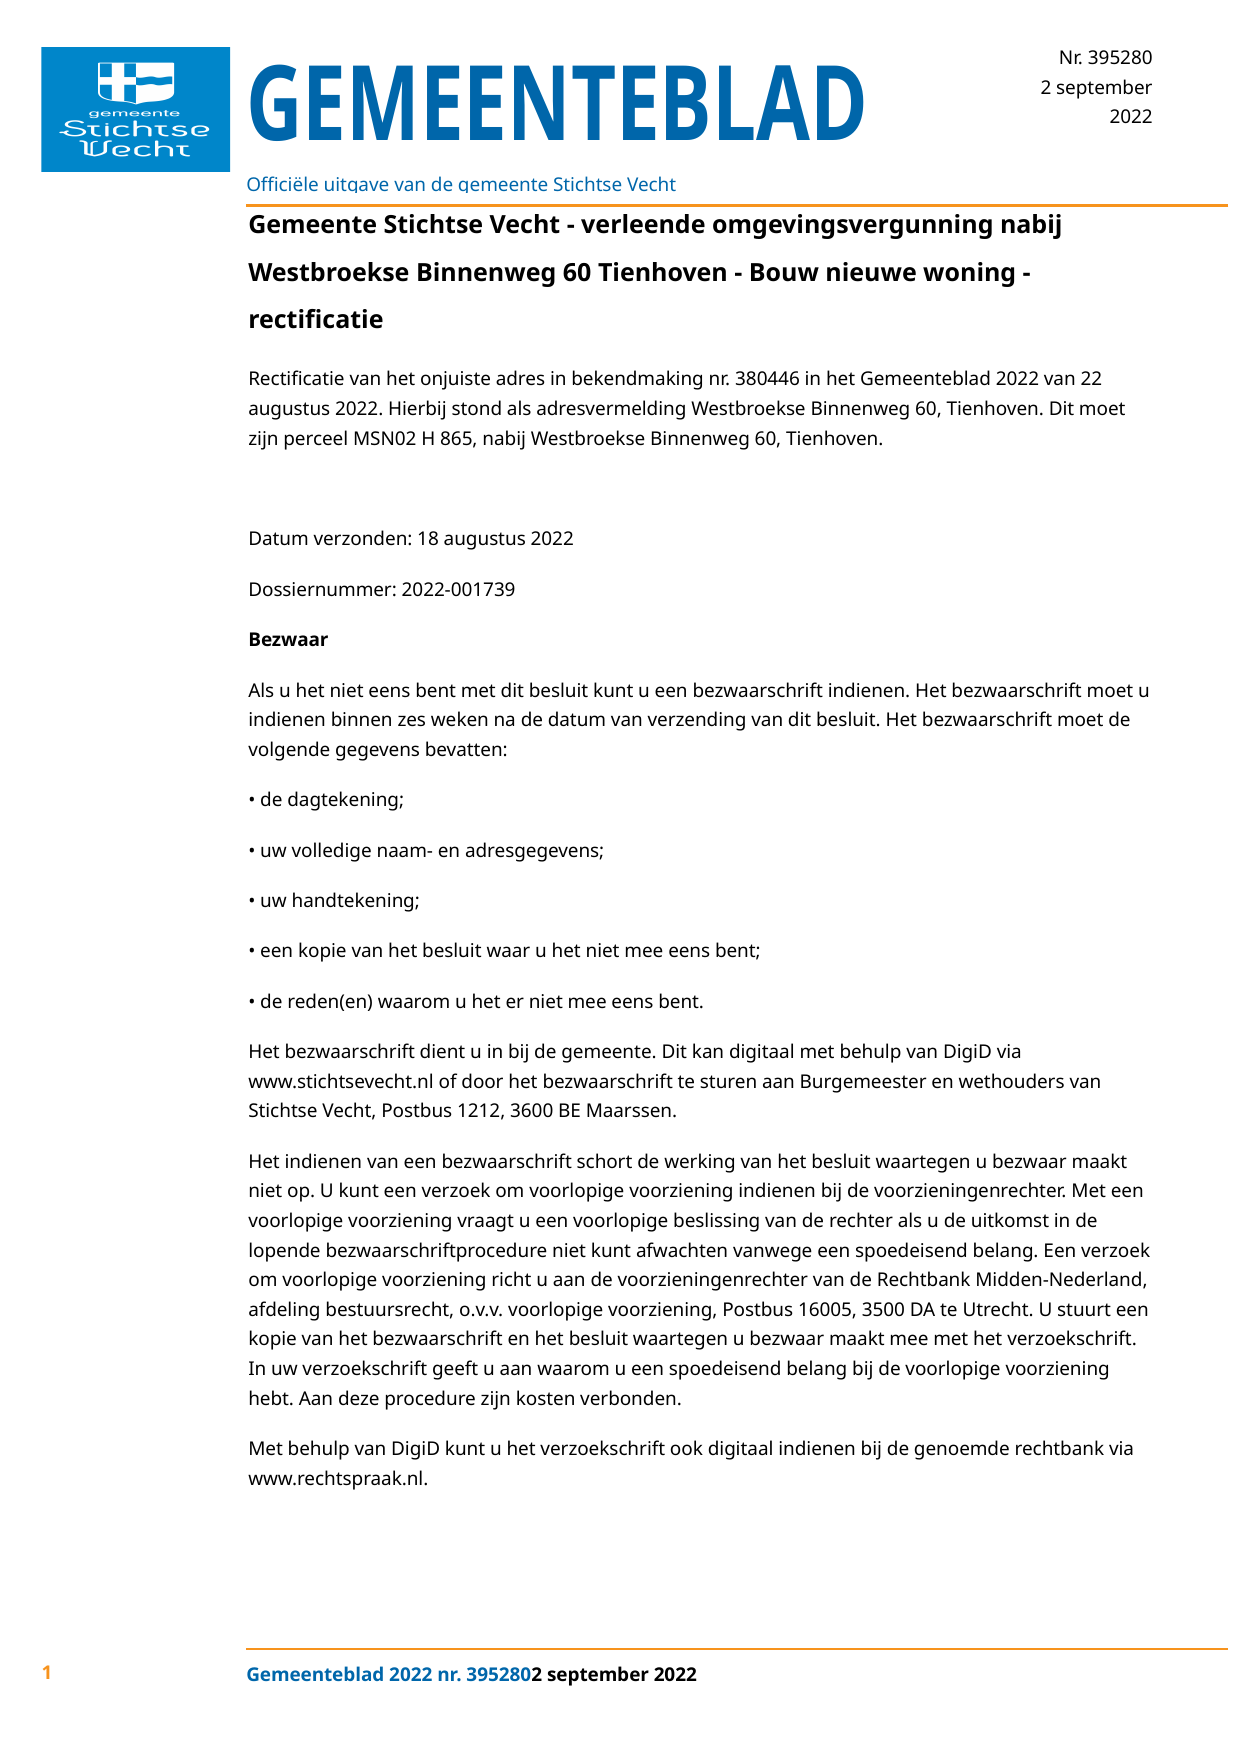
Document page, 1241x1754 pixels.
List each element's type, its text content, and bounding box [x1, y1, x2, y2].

text Gemeente Stichtse Vecht - verleende omgevingsvergunning nabij Westbroekse Binnenweg 60 Tienhoven - Bouw nieuwe woning - rectificatie [248, 207, 1152, 336]
text Het bezwaarschrift dient u in bij de gemeente. Dit kan digitaal met behulp van DigiD via www.stichtsevecht.nl of door het bezwaarschrift te sturen aan Burgemeester en wethouders van Stichtse Vecht, Postbus 1212, 3600 BE Maarssen. [248, 1038, 1152, 1123]
text Bezwaar [248, 626, 1152, 652]
text • de dagtekening; [248, 786, 1152, 812]
text • uw volledige naam- en adresgegevens; [248, 837, 1152, 862]
text Als u het niet eens bent met dit besluit kunt u een bezwaarschrift indienen. Het bezwaarschrift moet u indienen binnen zes weken na de datum van verzending van dit besluit. Het bezwaarschrift moet de volgende gegevens bevatten: [248, 677, 1152, 762]
text Met behulp van DigiD kunt u het verzoekschrift ook digitaal indienen bij de genoemde rechtbank via www.rechtspraak.nl. [248, 1435, 1152, 1490]
text Datum verzonden: 18 augustus 2022 [248, 526, 1152, 551]
picture [99, 63, 135, 101]
text Dossiernummer: 2022-001739 [248, 576, 1152, 602]
text • uw handtekening; [248, 887, 1152, 913]
picture [137, 63, 174, 103]
text Het indienen van een bezwaarschrift schort de werking van het besluit waartegen u bezwaar maakt niet op. U kunt een verzoek om voorlopige voorziening indienen bij de voorzieningenrechter. Met een voorlopige voorziening vraagt u een voorlopige beslissing van de rechter als u de uitkomst in de lopende bezwaarschriftprocedure niet kunt afwachten vanwege een spoedeisend belang. Een verzoek om voorlopige voorziening richt u aan de voorzieningenrechter van de Rechtbank Midden-Nederland, afdeling bestuursrecht, o.v.v. voorlopige voorziening, Postbus 16005, 3500 DA te Utrecht. U stuurt een kopie van het bezwaarschrift en het besluit waartegen u bezwaar maakt mee met het verzoekschrift. In uw verzoekschrift geeft u aan waarom u een spoedeisend belang bij de voorlopige voorziening hebt. Aan deze procedure zijn kosten verbonden. [248, 1148, 1152, 1410]
text Rectificatie van het onjuiste adres in bekendmaking nr. 380446 in het Gemeenteblad 2022 van 22 augustus 2022. Hierbij stond als adresvermelding Westbroekse Binnenweg 60, Tienhoven. Dit moet zijn perceel MSN02 H 865, nabij Westbroekse Binnenweg 60, Tienhoven. [248, 366, 1152, 450]
text • de reden(en) waarom u het er niet mee eens bent. [248, 988, 1152, 1014]
text • een kopie van het besluit waar u het niet mee eens bent; [248, 938, 1152, 963]
